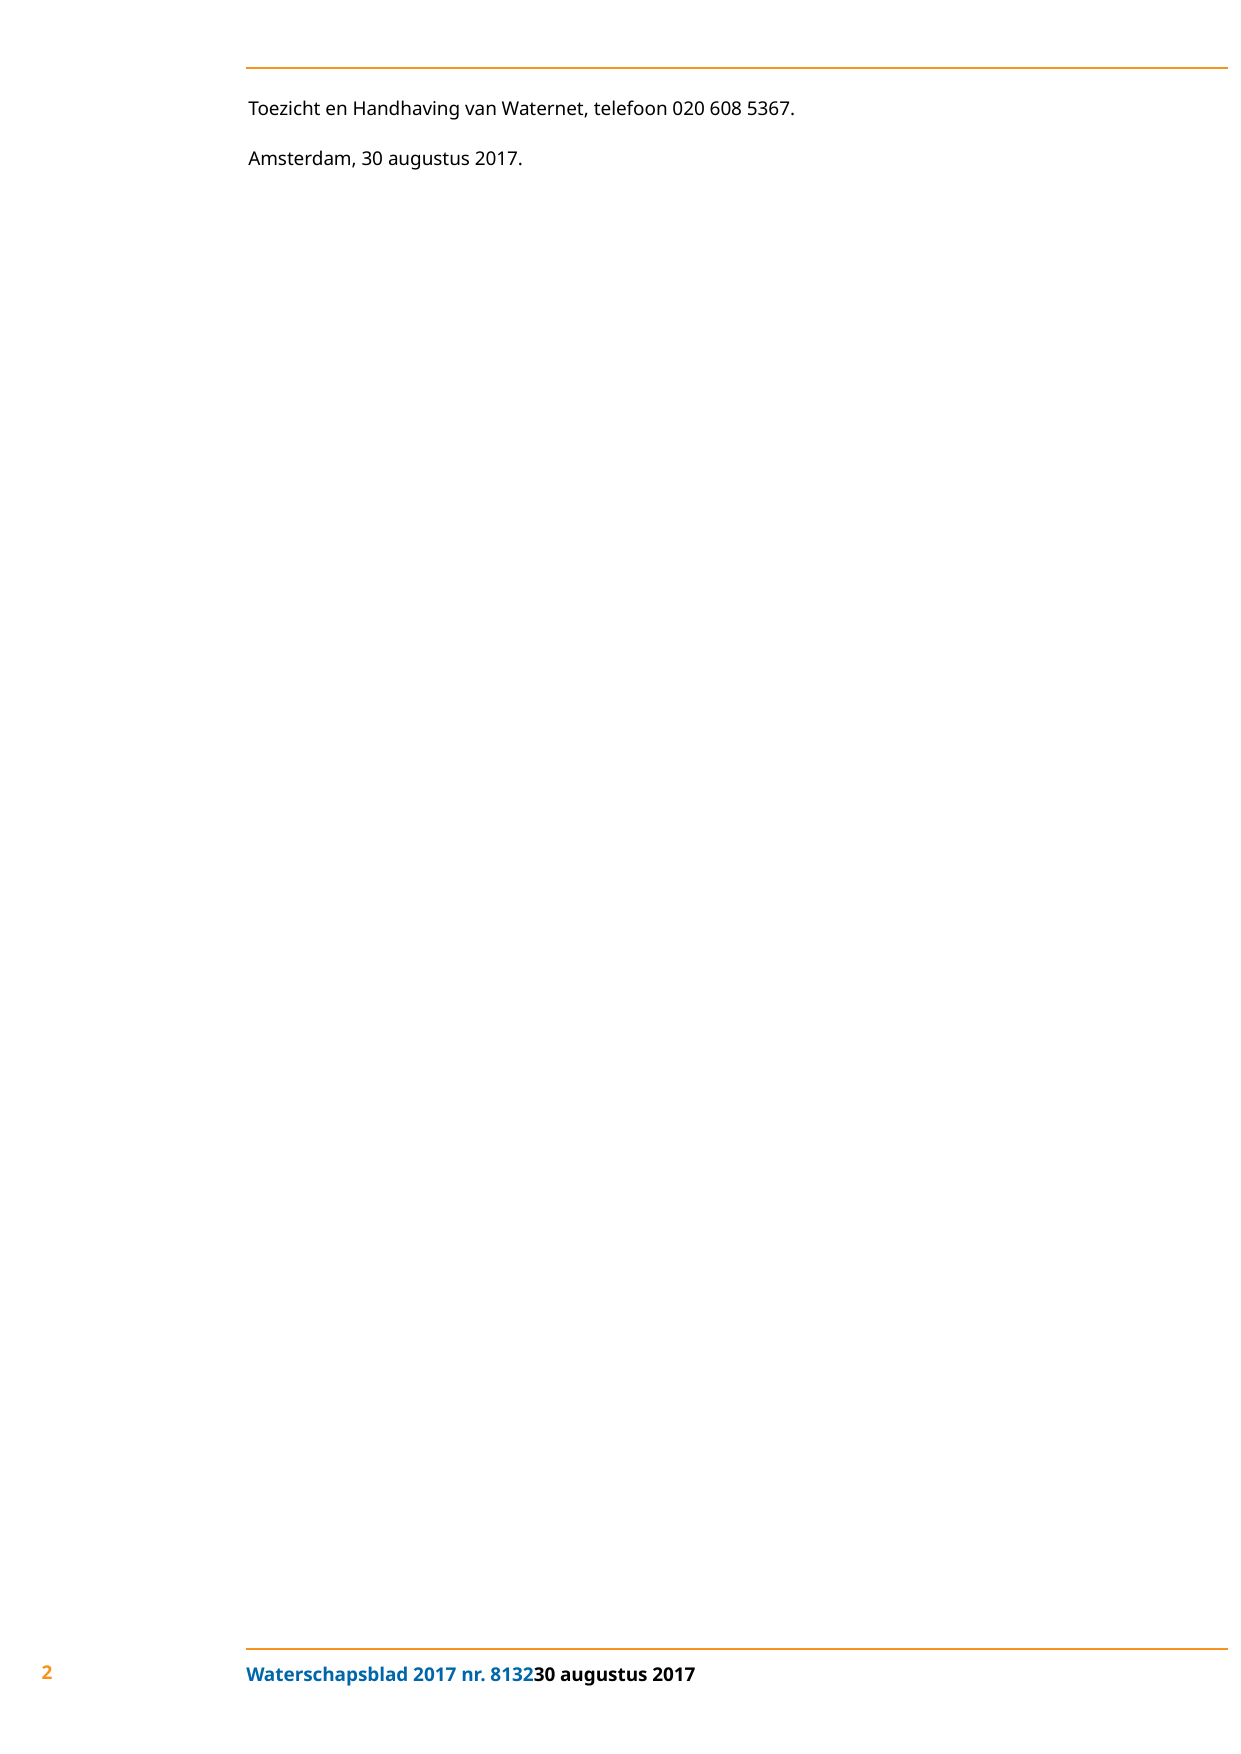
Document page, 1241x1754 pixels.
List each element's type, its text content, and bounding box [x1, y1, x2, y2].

picture [41, 47, 231, 172]
text Toezicht en Handhaving van Waternet, telefoon 020 608 5367. [248, 95, 1152, 121]
text Amsterdam, 30 augustus 2017. [248, 145, 1152, 171]
